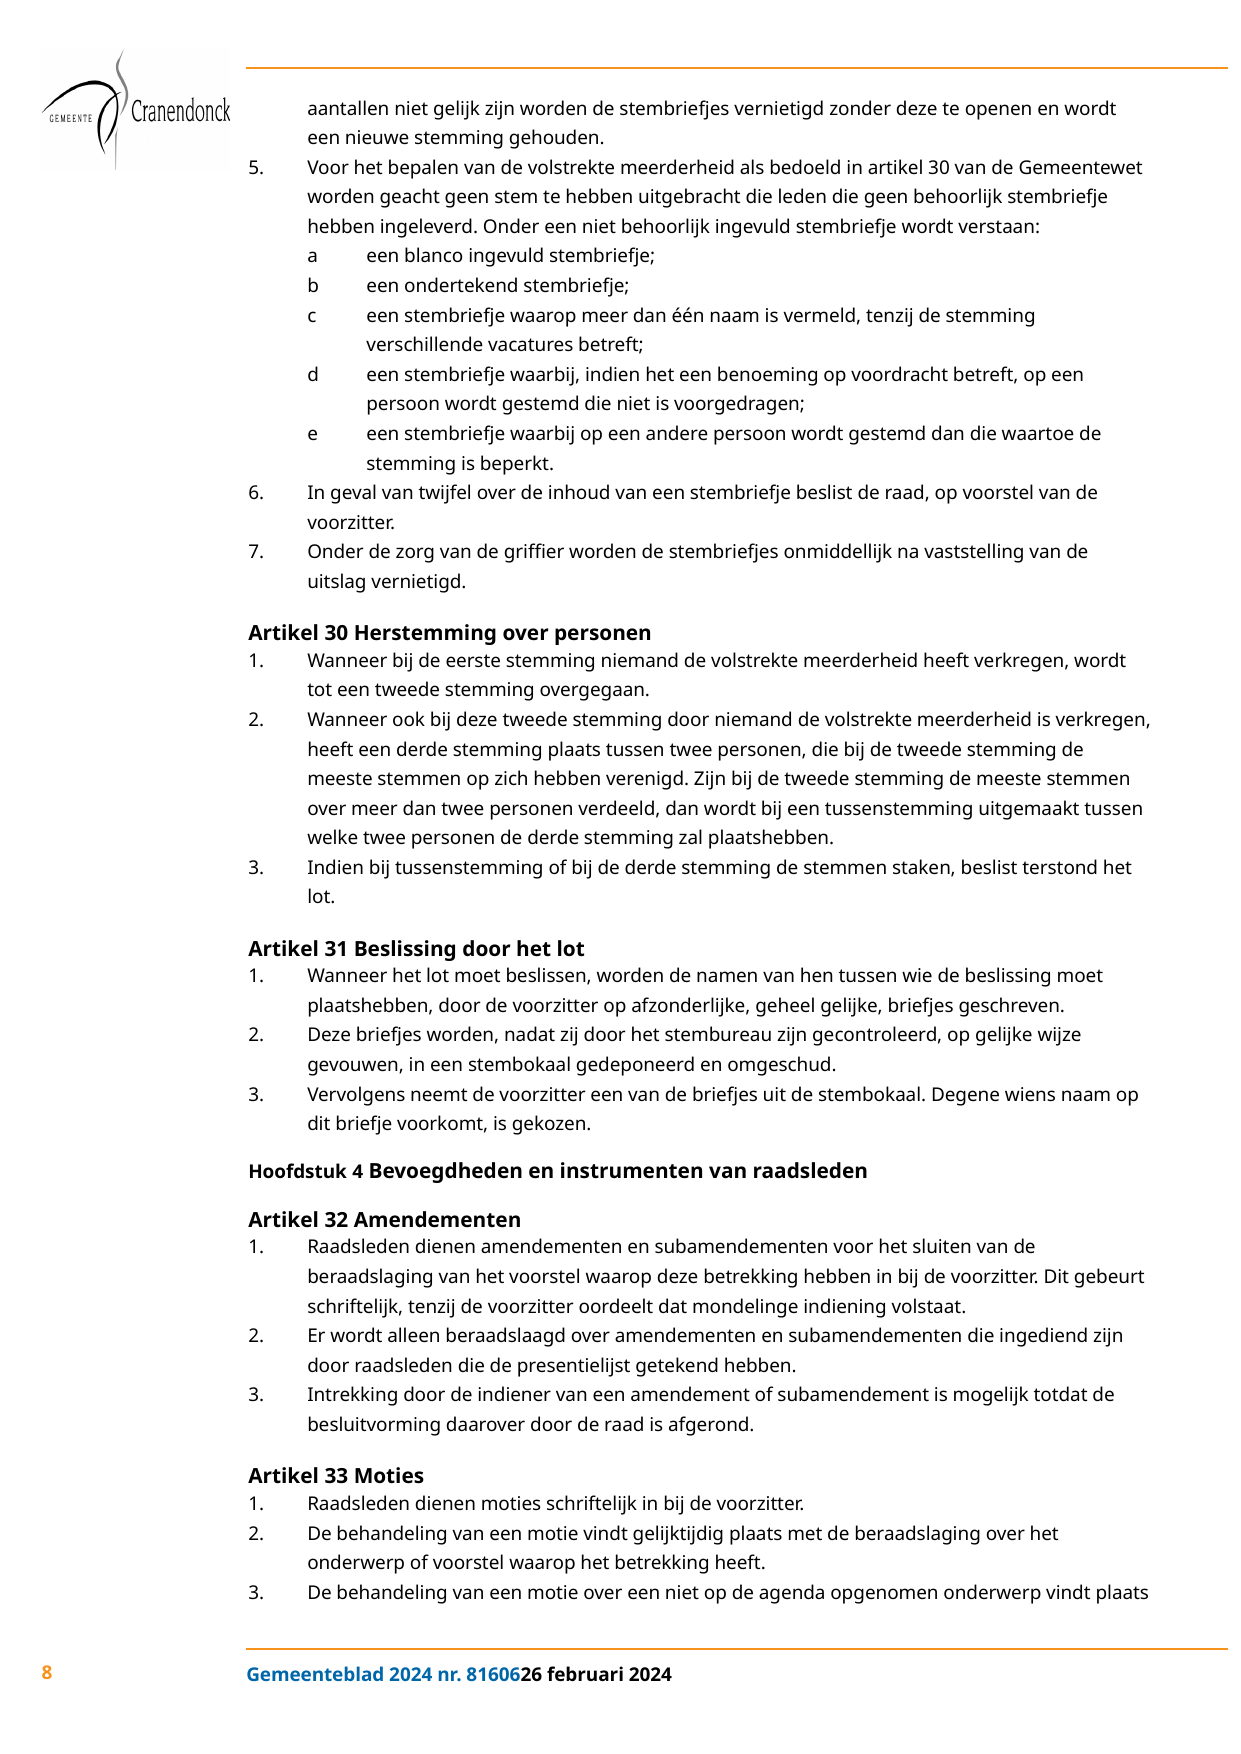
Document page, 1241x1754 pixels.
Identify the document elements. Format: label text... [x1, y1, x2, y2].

list Vervolgens neemt de voorzitter een van de briefjes uit de stembokaal. Degene wiens naam op dit briefje voorkomt, is gekozen. [248, 1081, 1152, 1136]
picture [41, 47, 231, 172]
list een ondertekend stembriefje; [307, 272, 1152, 298]
list De behandeling van een motie over een niet op de agenda opgenomen onderwerp vindt plaats [248, 1579, 1152, 1604]
list Voor het bepalen van de volstrekte meerderheid als bedoeld in artikel 30 van de Gemeentewet worden geacht geen stem te hebben uitgebracht die leden die geen behoorlijk stembriefje hebben ingeleverd. Onder een niet behoorlijk ingevuld stembriefje wordt verstaan: [248, 154, 1152, 239]
list Raadsleden dienen moties schriftelijk in bij de voorzitter. [248, 1490, 1152, 1516]
list Intrekking door de indiener van een amendement of subamendement is mogelijk totdat de besluitvorming daarover door de raad is afgerond. [248, 1382, 1152, 1437]
list Raadsleden dienen amendementen en subamendementen voor het sluiten van de beraadslaging van het voorstel waarop deze betrekking hebben in bij de voorzitter. Dit gebeurt schriftelijk, tenzij de voorzitter oordeelt dat mondelinge indiening volstaat. [248, 1234, 1152, 1319]
list Er wordt alleen beraadslaagd over amendementen en subamendementen die ingediend zijn door raadsleden die de presentielijst getekend hebben. [248, 1322, 1152, 1378]
list Onder de zorg van de griffier worden de stembriefjes onmiddellijk na vaststelling van de uitslag vernietigd. [248, 538, 1152, 594]
text Artikel 32 Amendementen [248, 1205, 1152, 1234]
text Artikel 33 Moties [248, 1462, 1152, 1490]
list aantallen niet gelijk zijn worden de stembriefjes vernietigd zonder deze te openen en wordt een nieuwe stemming gehouden. [248, 95, 1152, 150]
list een stembriefje waarbij, indien het een benoeming op voordracht betreft, op een persoon wordt gestemd die niet is voorgedragen; [307, 361, 1152, 416]
list Wanneer ook bij deze tweede stemming door niemand de volstrekte meerderheid is verkregen, heeft een derde stemming plaats tussen twee personen, die bij de tweede stemming de meeste stemmen op zich hebben verenigd. Zijn bij de tweede stemming de meeste stemmen over meer dan twee personen verdeeld, dan wordt bij een tussenstemming uitgemaakt tussen welke twee personen de derde stemming zal plaatshebben. [248, 706, 1152, 850]
list Wanneer bij de eerste stemming niemand de volstrekte meerderheid heeft verkregen, wordt tot een tweede stemming overgegaan. [248, 647, 1152, 702]
list Wanneer het lot moet beslissen, worden de namen van hen tussen wie de beslissing moet plaatshebben, door de voorzitter op afzonderlijke, geheel gelijke, briefjes geschreven. [248, 962, 1152, 1018]
list Indien bij tussenstemming of bij de derde stemming de stemmen staken, beslist terstond het lot. [248, 854, 1152, 909]
text Hoofdstuk 4 Bevoegdheden en instrumenten van raadsleden [248, 1156, 1152, 1184]
list een stembriefje waarbij op een andere persoon wordt gestemd dan die waartoe de stemming is beperkt. [307, 420, 1152, 476]
list een blanco ingevuld stembriefje; [307, 243, 1152, 268]
text Artikel 31 Beslissing door het lot [248, 934, 1152, 962]
list In geval van twijfel over de inhoud van een stembriefje beslist de raad, op voorstel van de voorzitter. [248, 479, 1152, 535]
list een stembriefje waarop meer dan één naam is vermeld, tenzij de stemming verschillende vacatures betreft; [307, 302, 1152, 357]
text Artikel 30 Herstemming over personen [248, 618, 1152, 647]
list Deze briefjes worden, nadat zij door het stembureau zijn gecontroleerd, op gelijke wijze gevouwen, in een stembokaal gedeponeerd en omgeschud. [248, 1022, 1152, 1077]
list De behandeling van een motie vindt gelijktijdig plaats met de beraadslaging over het onderwerp of voorstel waarop het betrekking heeft. [248, 1520, 1152, 1575]
